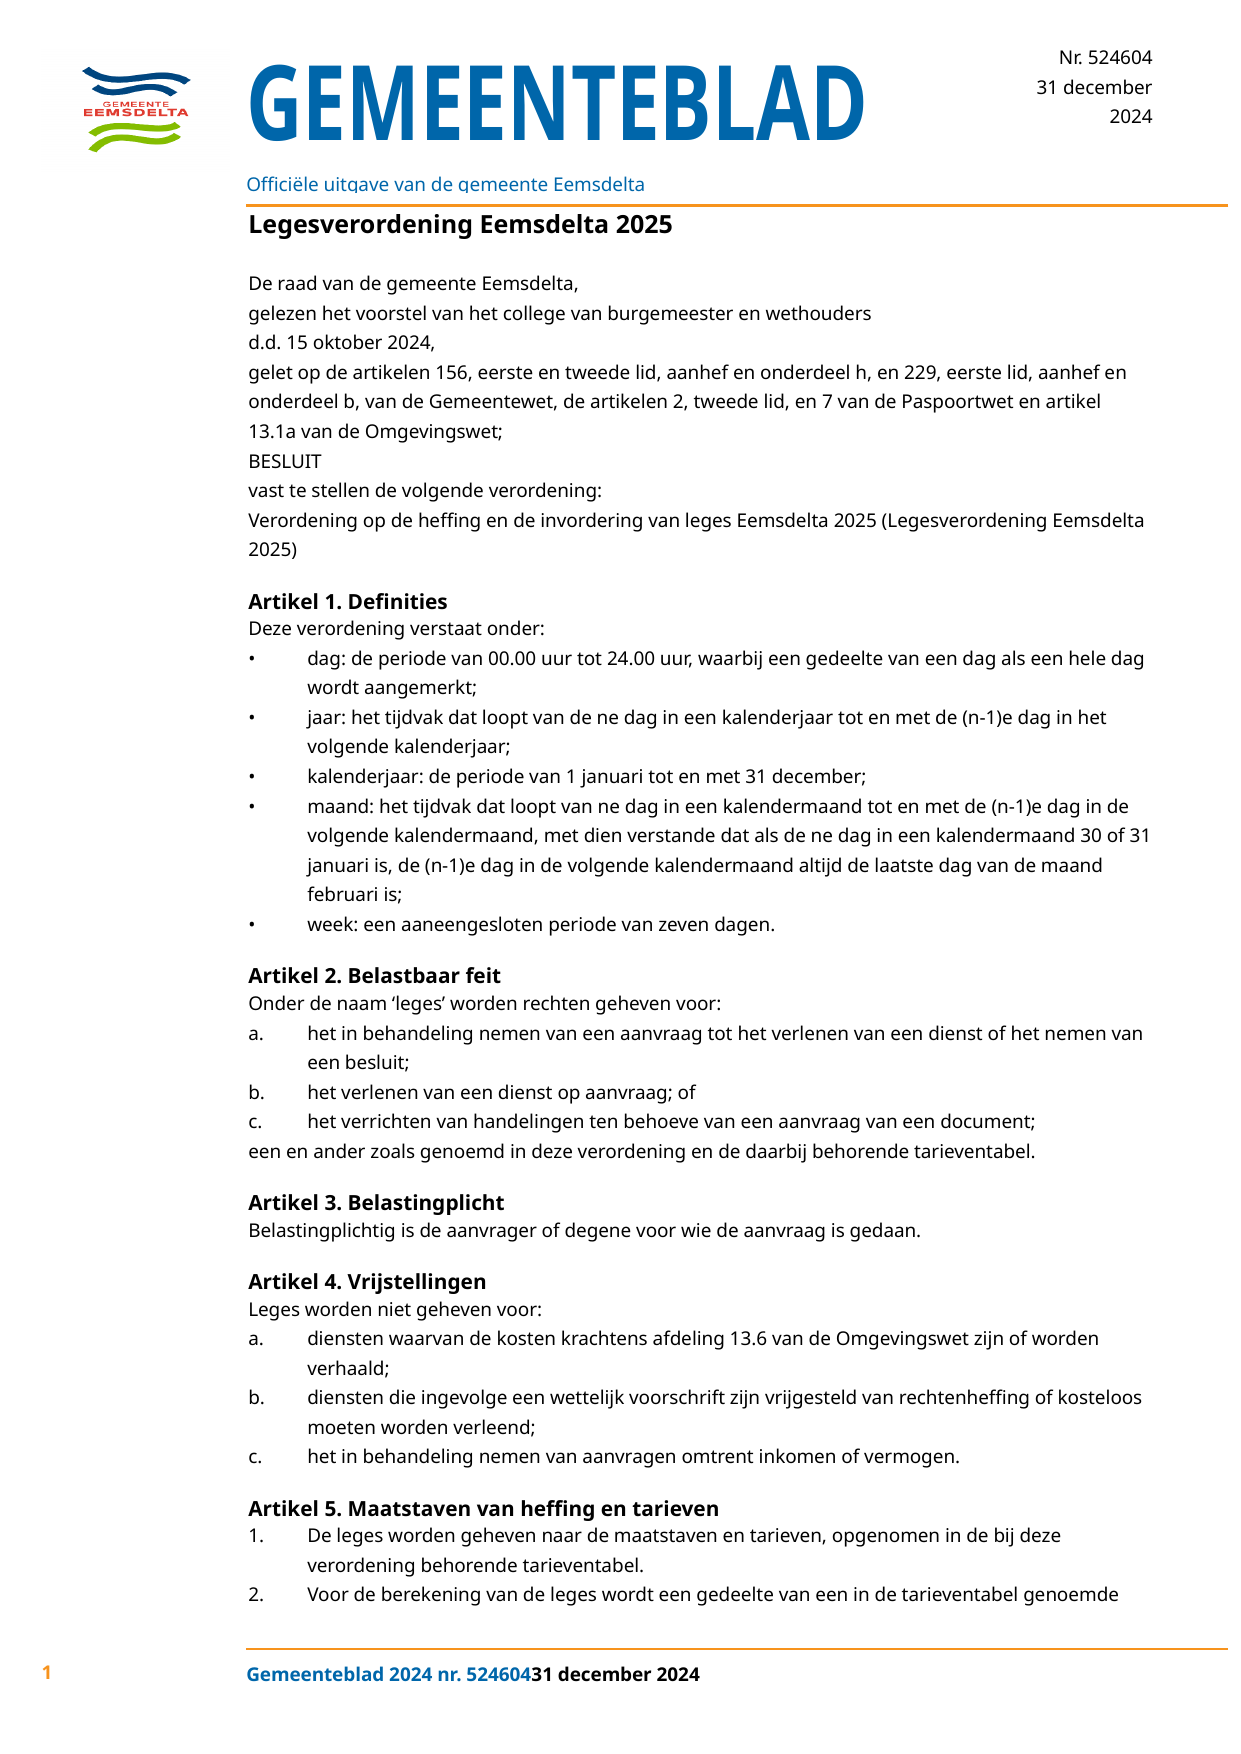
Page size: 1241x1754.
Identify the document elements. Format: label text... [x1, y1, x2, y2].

text Belastingplichtig is de aanvrager of degene voor wie de aanvraag is gedaan. [248, 1217, 1152, 1243]
list maand: het tijdvak dat loopt van ne dag in een kalendermaand tot en met de (n-1)e dag in de volgende kalendermaand, met dien verstande dat als de ne dag in een kalendermaand 30 of 31 januari is, de (n-1)e dag in de volgende kalendermaand altijd de laatste dag van de maand februari is; [248, 793, 1152, 907]
list het in behandeling nemen van een aanvraag tot het verlenen van een dienst of het nemen van een besluit; [248, 1020, 1152, 1075]
text Leges worden niet geheven voor: [248, 1296, 1152, 1321]
text Artikel 2. Belastbaar feit [248, 962, 1152, 990]
text Verordening op de heffing en de invordering van leges Eemsdelta 2025 (Legesverordening Eemsdelta 2025) [248, 507, 1152, 562]
text BESLUIT [248, 448, 1152, 473]
list diensten die ingevolge een wettelijk voorschrift zijn vrijgesteld van rechtenheffing of kosteloos moeten worden verleend; [248, 1384, 1152, 1440]
text een en ander zoals genoemd in deze verordening en de daarbij behorende tarieventabel. [248, 1138, 1152, 1164]
text Artikel 1. Definities [248, 587, 1152, 615]
text Deze verordening verstaat onder: [248, 615, 1152, 641]
picture [41, 47, 231, 172]
list jaar: het tijdvak dat loopt van de ne dag in een kalenderjaar tot en met de (n-1)e dag in het volgende kalenderjaar; [248, 704, 1152, 759]
text vast te stellen de volgende verordening: [248, 477, 1152, 503]
list diensten waarvan de kosten krachtens afdeling 13.6 van de Omgevingswet zijn of worden verhaald; [248, 1325, 1152, 1381]
text Onder de naam ‘leges’ worden rechten geheven voor: [248, 990, 1152, 1016]
list Voor de berekening van de leges wordt een gedeelte van een in de tarieventabel genoemde [248, 1582, 1152, 1607]
text Artikel 5. Maatstaven van heffing en tarieven [248, 1494, 1152, 1522]
text De raad van de gemeente Eemsdelta, [248, 270, 1152, 296]
list dag: de periode van 00.00 uur tot 24.00 uur, waarbij een gedeelte van een dag als een hele dag wordt aangemerkt; [248, 645, 1152, 700]
list De leges worden geheven naar de maatstaven en tarieven, opgenomen in de bij deze verordening behorende tarieventabel. [248, 1522, 1152, 1578]
list week: een aaneengesloten periode van zeven dagen. [248, 911, 1152, 937]
list kalenderjaar: de periode van 1 januari tot en met 31 december; [248, 763, 1152, 789]
text Artikel 3. Belastingplicht [248, 1188, 1152, 1217]
list het verlenen van een dienst op aanvraag; of [248, 1079, 1152, 1104]
text d.d. 15 oktober 2024, [248, 329, 1152, 355]
list het verrichten van handelingen ten behoeve van een aanvraag van een document; [248, 1108, 1152, 1134]
text gelezen het voorstel van het college van burgemeester en wethouders [248, 300, 1152, 326]
list het in behandeling nemen van aanvragen omtrent inkomen of vermogen. [248, 1444, 1152, 1469]
text Legesverordening Eemsdelta 2025 [248, 207, 1152, 241]
text gelet op de artikelen 156, eerste en tweede lid, aanhef en onderdeel h, en 229, eerste lid, aanhef en onderdeel b, van de Gemeentewet, de artikelen 2, tweede lid, en 7 van de Paspoortwet en artikel 13.1a van de Omgevingswet; [248, 359, 1152, 444]
text Artikel 4. Vrijstellingen [248, 1267, 1152, 1296]
